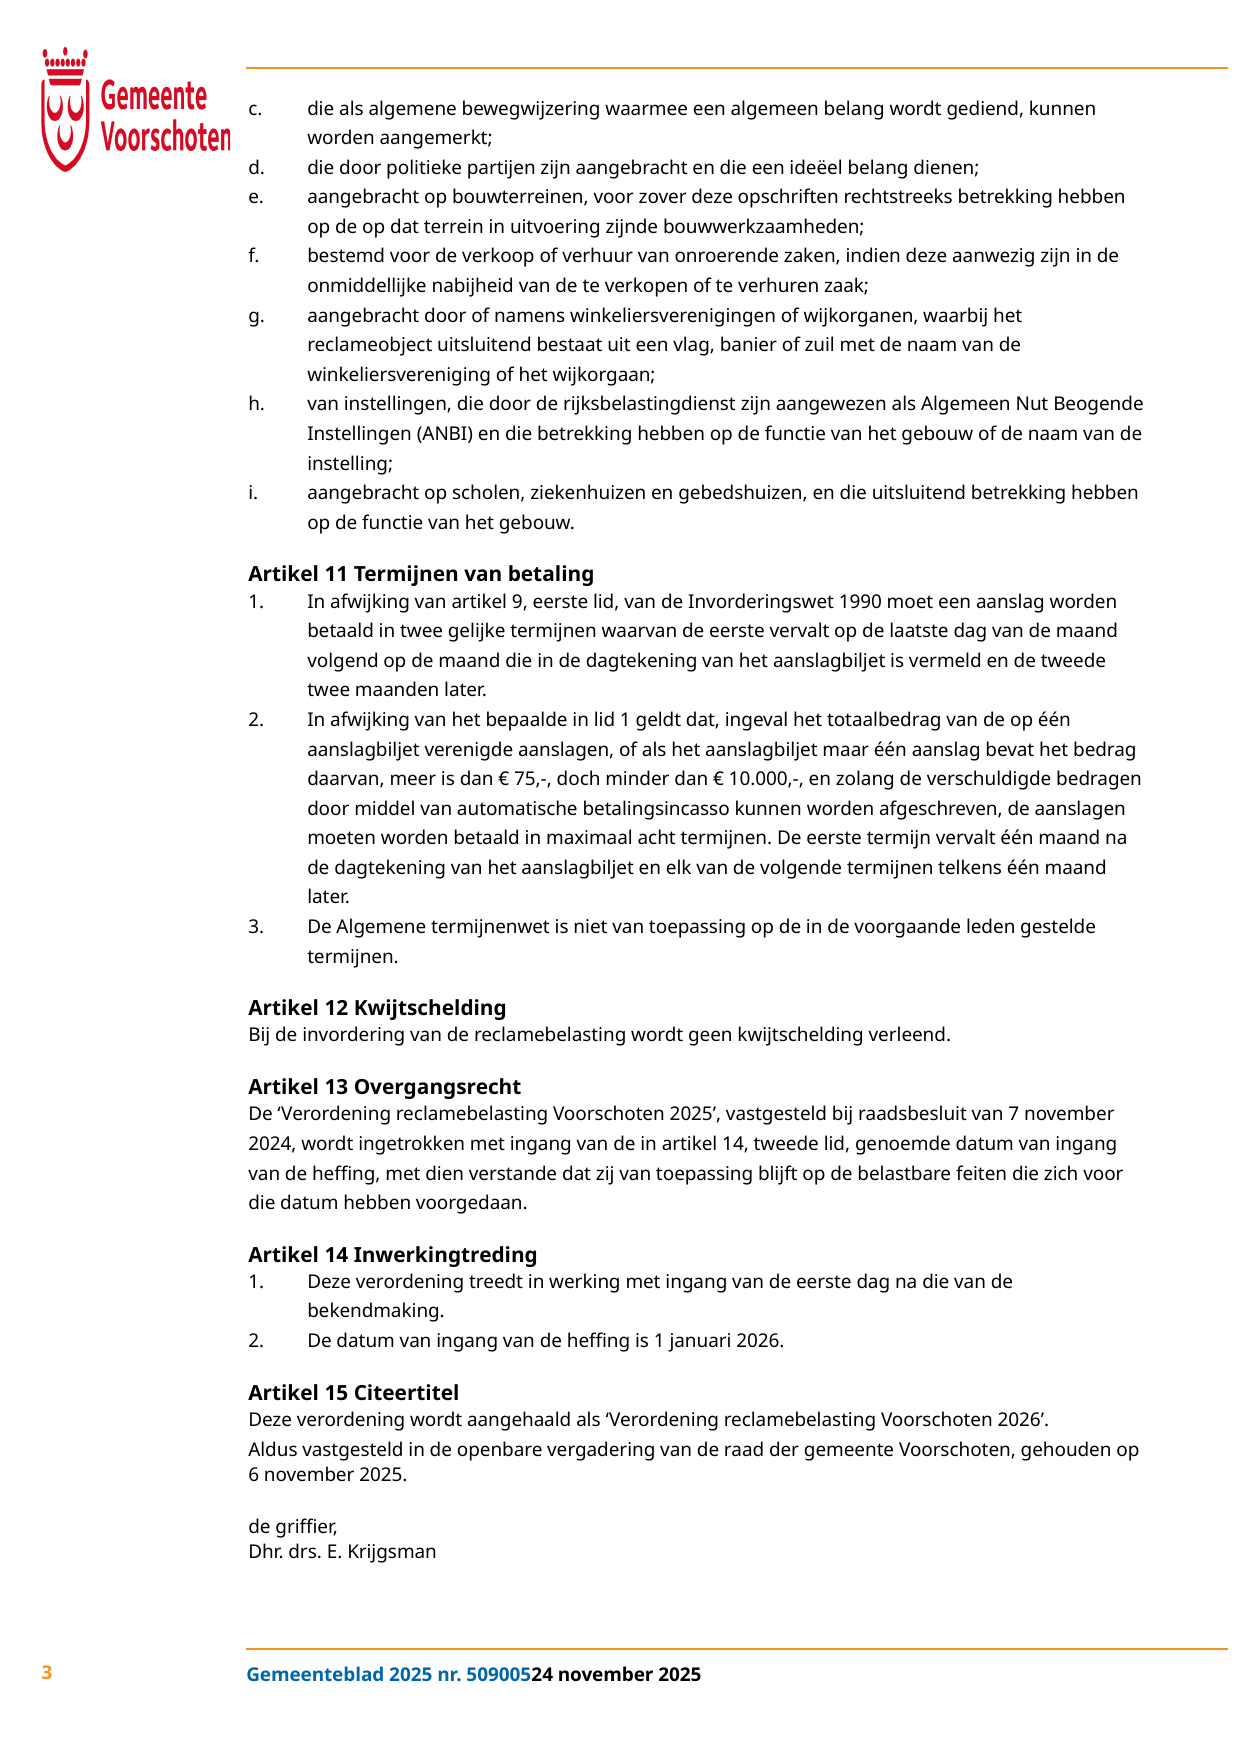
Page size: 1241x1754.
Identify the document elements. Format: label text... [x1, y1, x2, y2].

list aangebracht door of namens winkeliersverenigingen of wijkorganen, waarbij het reclameobject uitsluitend bestaat uit een vlag, banier of zuil met de naam van de winkeliersvereniging of het wijkorgaan; [248, 302, 1152, 387]
list De Algemene termijnenwet is niet van toepassing op de in de voorgaande leden gestelde termijnen. [248, 913, 1152, 968]
text Artikel 12 Kwijtschelding [248, 993, 1152, 1022]
list die als algemene bewegwijzering waarmee een algemeen belang wordt gediend, kunnen worden aangemerkt; [248, 95, 1152, 150]
text Artikel 11 Termijnen van betaling [248, 559, 1152, 588]
text Deze verordening wordt aangehaald als ‘Verordening reclamebelasting Voorschoten 2026’. [248, 1406, 1152, 1432]
list In afwijking van artikel 9, eerste lid, van de Invorderingswet 1990 moet een aanslag worden betaald in twee gelijke termijnen waarvan de eerste vervalt op de laatste dag van de maand volgend op de maand die in de dagtekening van het aanslagbiljet is vermeld en de tweede twee maanden later. [248, 588, 1152, 702]
list aangebracht op bouwterreinen, voor zover deze opschriften rechtstreeks betrekking hebben op de op dat terrein in uitvoering zijnde bouwwerkzaamheden; [248, 183, 1152, 239]
text Aldus vastgesteld in de openbare vergadering van de raad der gemeente Voorschoten, gehouden op 6 november 2025. [248, 1436, 1152, 1487]
text De ‘Verordening reclamebelasting Voorschoten 2025’, vastgesteld bij raadsbesluit van 7 november 2024, wordt ingetrokken met ingang van de in artikel 14, tweede lid, genoemde datum van ingang van de heffing, met dien verstande dat zij van toepassing blijft op de belastbare feiten die zich voor die datum hebben voorgedaan. [248, 1101, 1152, 1215]
text Artikel 14 Inwerkingtreding [248, 1240, 1152, 1268]
text Dhr. drs. E. Krijgsman [248, 1539, 1152, 1564]
text de griffier, [248, 1513, 1152, 1539]
list van instellingen, die door de rijksbelastingdienst zijn aangewezen als Algemeen Nut Beogende Instellingen (ANBI) en die betrekking hebben op de functie van het gebouw of de naam van de instelling; [248, 391, 1152, 476]
list In afwijking van het bepaalde in lid 1 geldt dat, ingeval het totaalbedrag van de op één aanslagbiljet verenigde aanslagen, of als het aanslagbiljet maar één aanslag bevat het bedrag daarvan, meer is dan € 75,-, doch minder dan € 10.000,-, en zolang de verschuldigde bedragen door middel van automatische betalingsincasso kunnen worden afgeschreven, de aanslagen moeten worden betaald in maximaal acht termijnen. De eerste termijn vervalt één maand na de dagtekening van het aanslagbiljet en elk van de volgende termijnen telkens één maand later. [248, 706, 1152, 909]
list Deze verordening treedt in werking met ingang van de eerste dag na die van de bekendmaking. [248, 1268, 1152, 1323]
list De datum van ingang van de heffing is 1 januari 2026. [248, 1327, 1152, 1353]
list die door politieke partijen zijn aangebracht en die een ideëel belang dienen; [248, 154, 1152, 180]
picture [41, 47, 231, 172]
list aangebracht op scholen, ziekenhuizen en gebedshuizen, en die uitsluitend betrekking hebben op de functie van het gebouw. [248, 479, 1152, 535]
text Artikel 15 Citeertitel [248, 1378, 1152, 1406]
text Bij de invordering van de reclamebelasting wordt geen kwijtschelding verleend. [248, 1022, 1152, 1047]
list bestemd voor de verkoop of verhuur van onroerende zaken, indien deze aanwezig zijn in de onmiddellijke nabijheid van de te verkopen of te verhuren zaak; [248, 243, 1152, 298]
text Artikel 13 Overgangsrecht [248, 1072, 1152, 1101]
